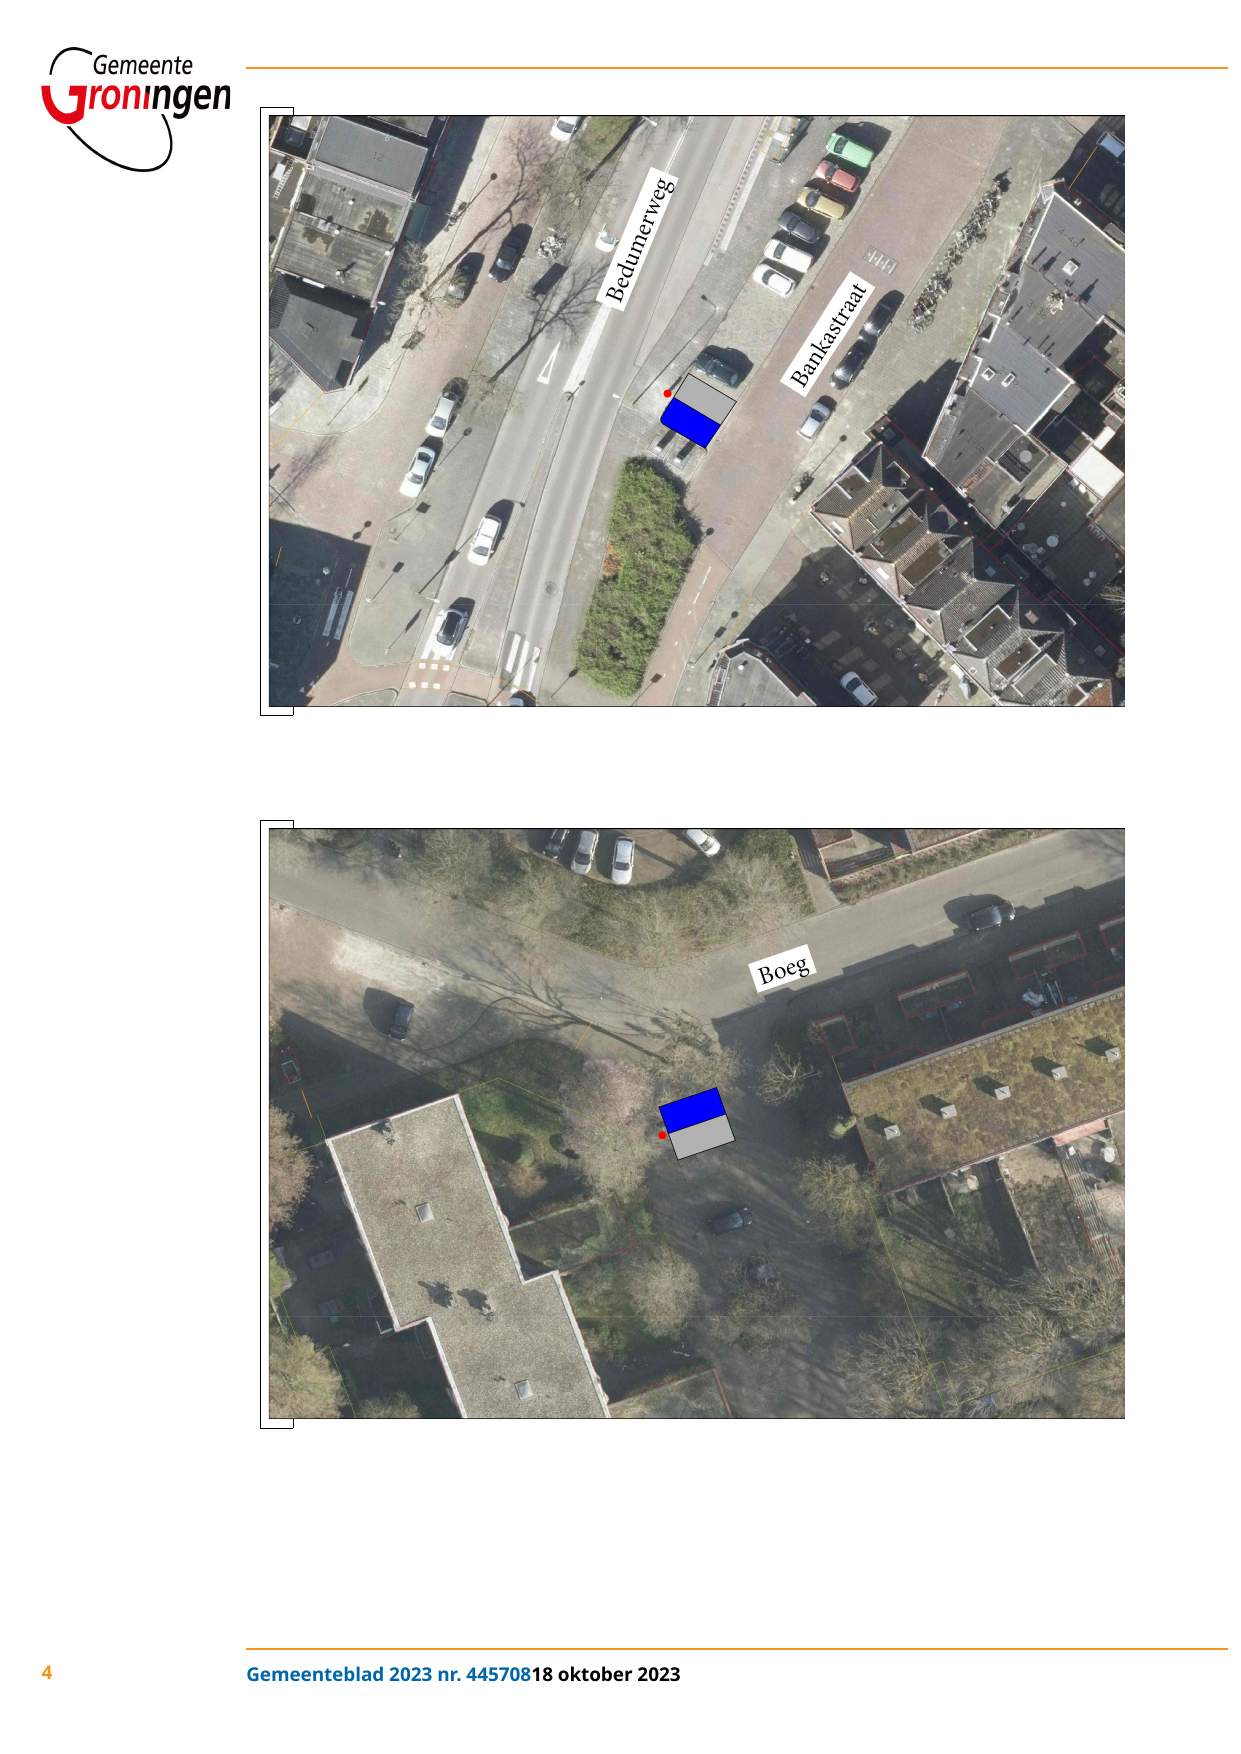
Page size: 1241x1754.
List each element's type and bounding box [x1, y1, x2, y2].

picture [41, 47, 231, 172]
picture [268, 828, 1125, 1419]
picture [268, 115, 1125, 707]
